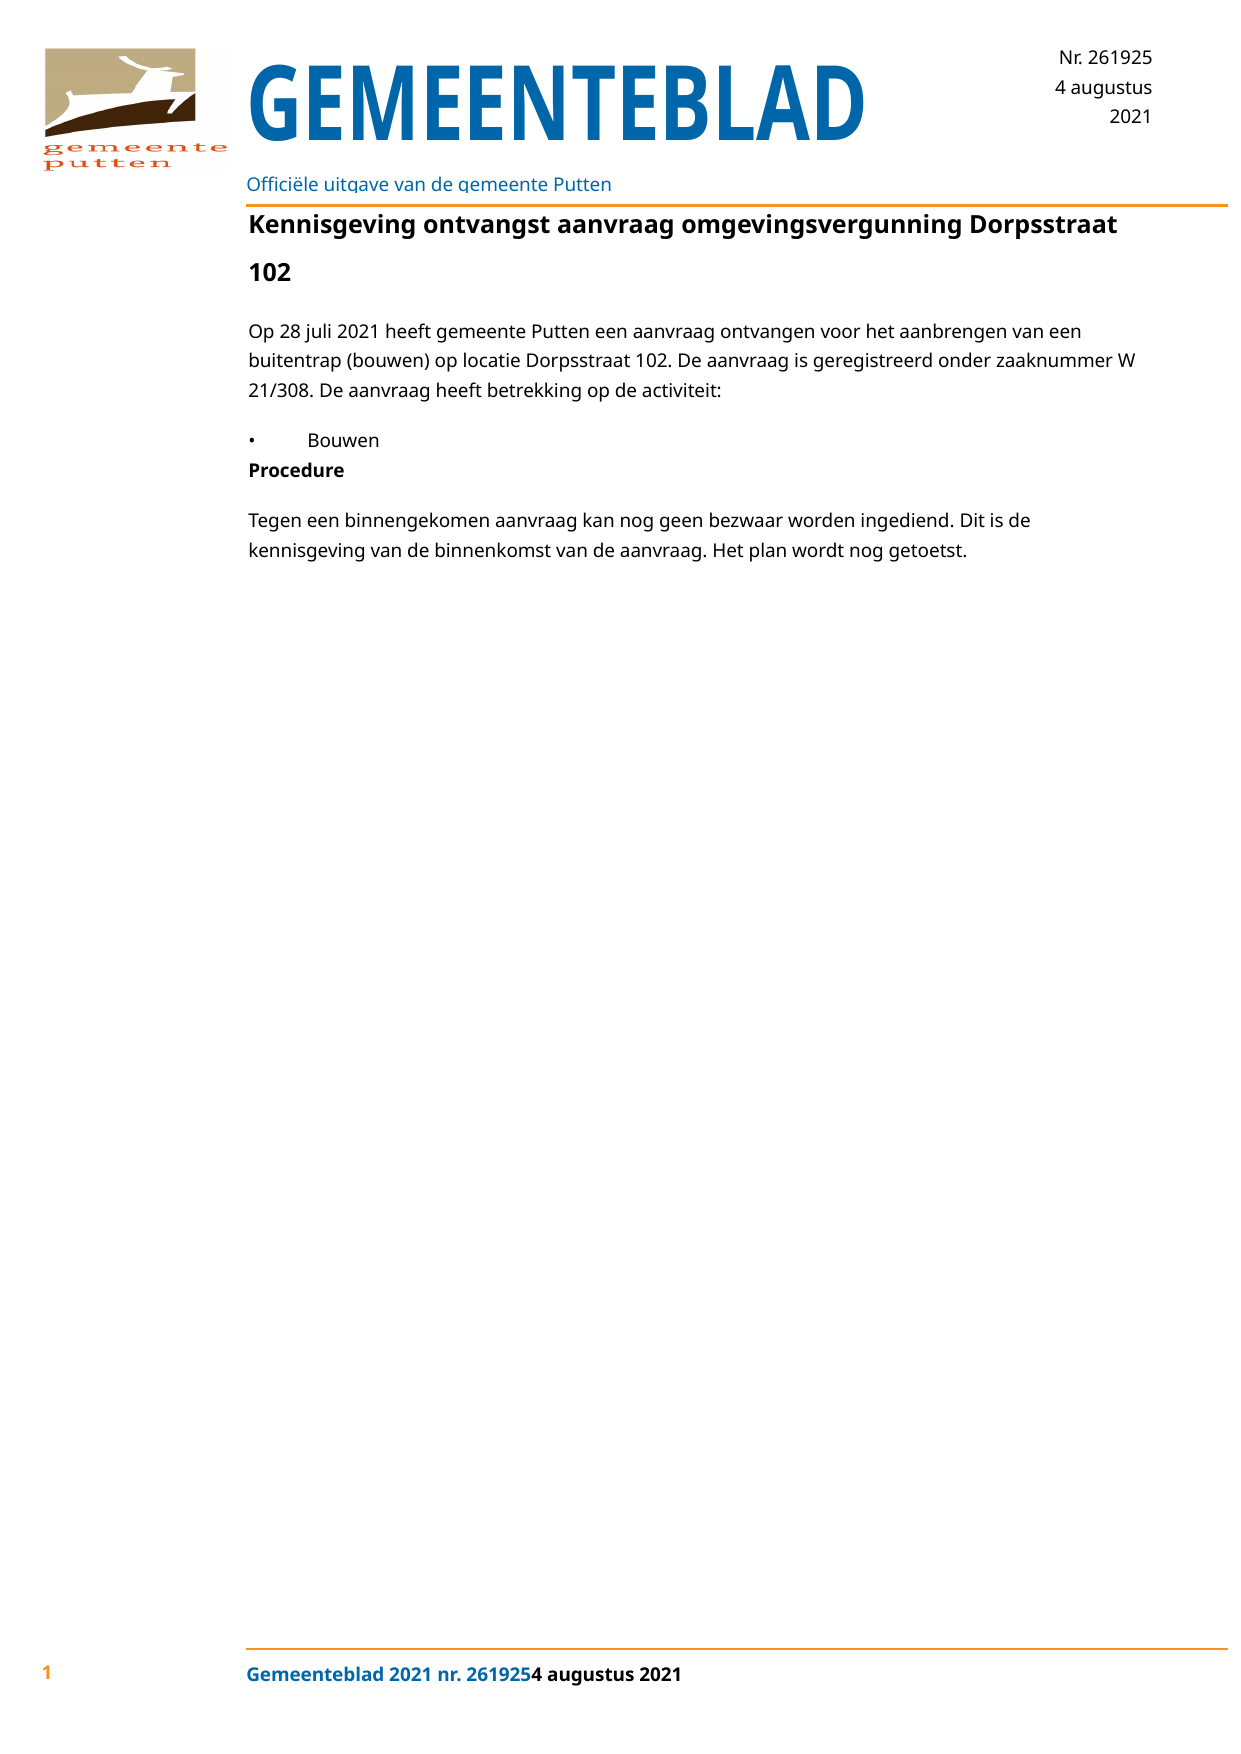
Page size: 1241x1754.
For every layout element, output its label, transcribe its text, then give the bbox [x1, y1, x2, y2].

text Op 28 juli 2021 heeft gemeente Putten een aanvraag ontvangen voor het aanbrengen van een buitentrap (bouwen) op locatie Dorpsstraat 102. De aanvraag is geregistreerd onder zaaknummer W 21/308. De aanvraag heeft betrekking op de activiteit: [248, 318, 1152, 403]
text Procedure [248, 457, 1152, 483]
text Kennisgeving ontvangst aanvraag omgevingsvergunning Dorpsstraat 102 [248, 207, 1152, 288]
text Tegen een binnengekomen aanvraag kan nog geen bezwaar worden ingediend. Dit is de kennisgeving van de binnenkomst van de aanvraag. Het plan wordt nog getoetst. [248, 507, 1152, 563]
picture [41, 47, 231, 172]
list Bouwen [248, 427, 1152, 453]
